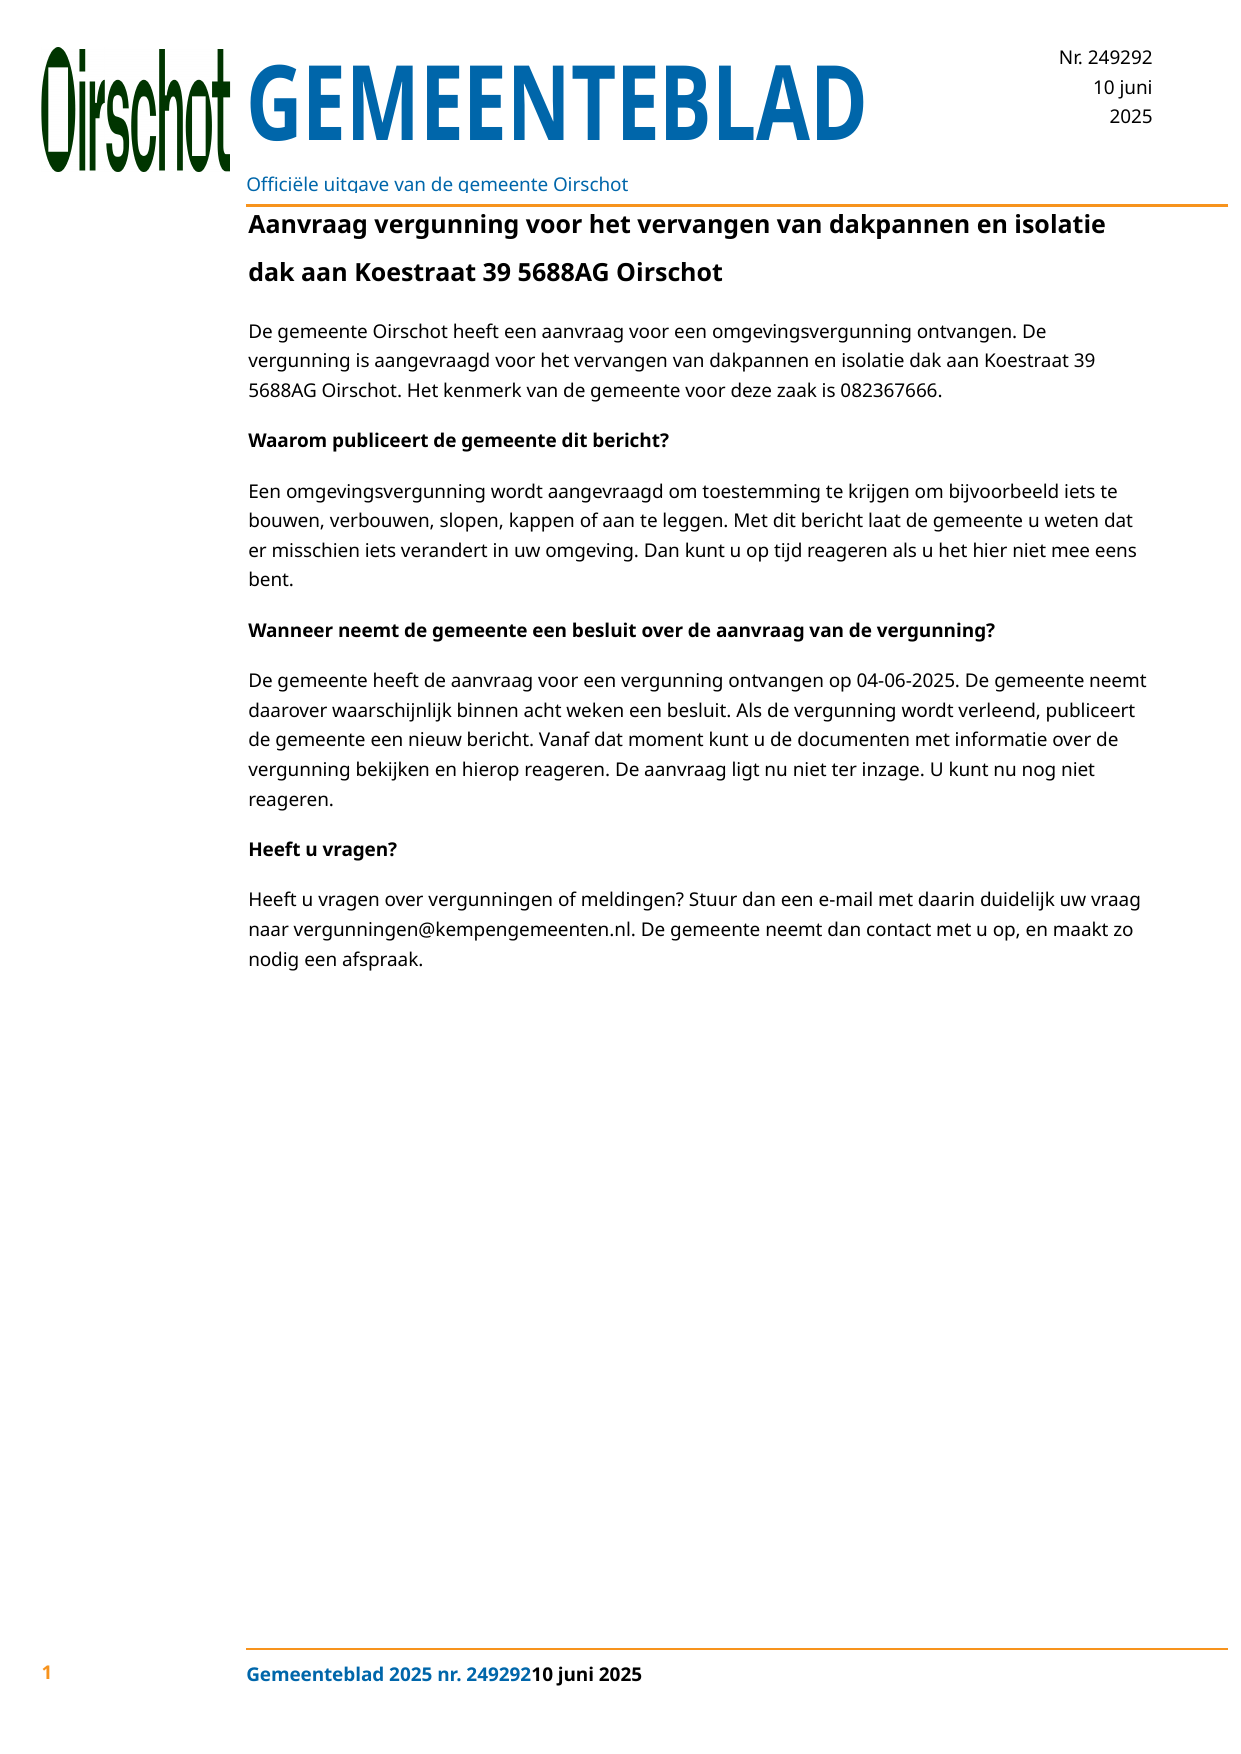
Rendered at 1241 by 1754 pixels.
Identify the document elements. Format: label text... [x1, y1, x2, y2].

text De gemeente Oirschot heeft een aanvraag voor een omgevingsvergunning ontvangen. De vergunning is aangevraagd voor het vervangen van dakpannen en isolatie dak aan Koestraat 39 5688AG Oirschot. Het kenmerk van de gemeente voor deze zaak is 082367666. [248, 318, 1152, 403]
text Een omgevingsvergunning wordt aangevraagd om toestemming te krijgen om bijvoorbeeld iets te bouwen, verbouwen, slopen, kappen of aan te leggen. Met dit bericht laat de gemeente u weten dat er misschien iets verandert in uw omgeving. Dan kunt u op tijd reageren als u het hier niet mee eens bent. [248, 478, 1152, 592]
text Aanvraag vergunning voor het vervangen van dakpannen en isolatie dak aan Koestraat 39 5688AG Oirschot [248, 207, 1152, 288]
text Heeft u vragen? [248, 836, 1152, 862]
picture [41, 47, 231, 172]
text Wanneer neemt de gemeente een besluit over de aanvraag van de vergunning? [248, 617, 1152, 643]
text Heeft u vragen over vergunningen of meldingen? Stuur dan een e-mail met daarin duidelijk uw vraag naar vergunningen@kempengemeenten.nl. De gemeente neemt dan contact met u op, en maakt zo nodig een afspraak. [248, 887, 1152, 972]
text Waarom publiceert de gemeente dit bericht? [248, 427, 1152, 453]
text De gemeente heeft de aanvraag voor een vergunning ontvangen op 04-06-2025. De gemeente neemt daarover waarschijnlijk binnen acht weken een besluit. Als de vergunning wordt verleend, publiceert de gemeente een nieuw bericht. Vanaf dat moment kunt u de documenten met informatie over de vergunning bekijken en hierop reageren. De aanvraag ligt nu niet ter inzage. U kunt nu nog niet reageren. [248, 667, 1152, 812]
